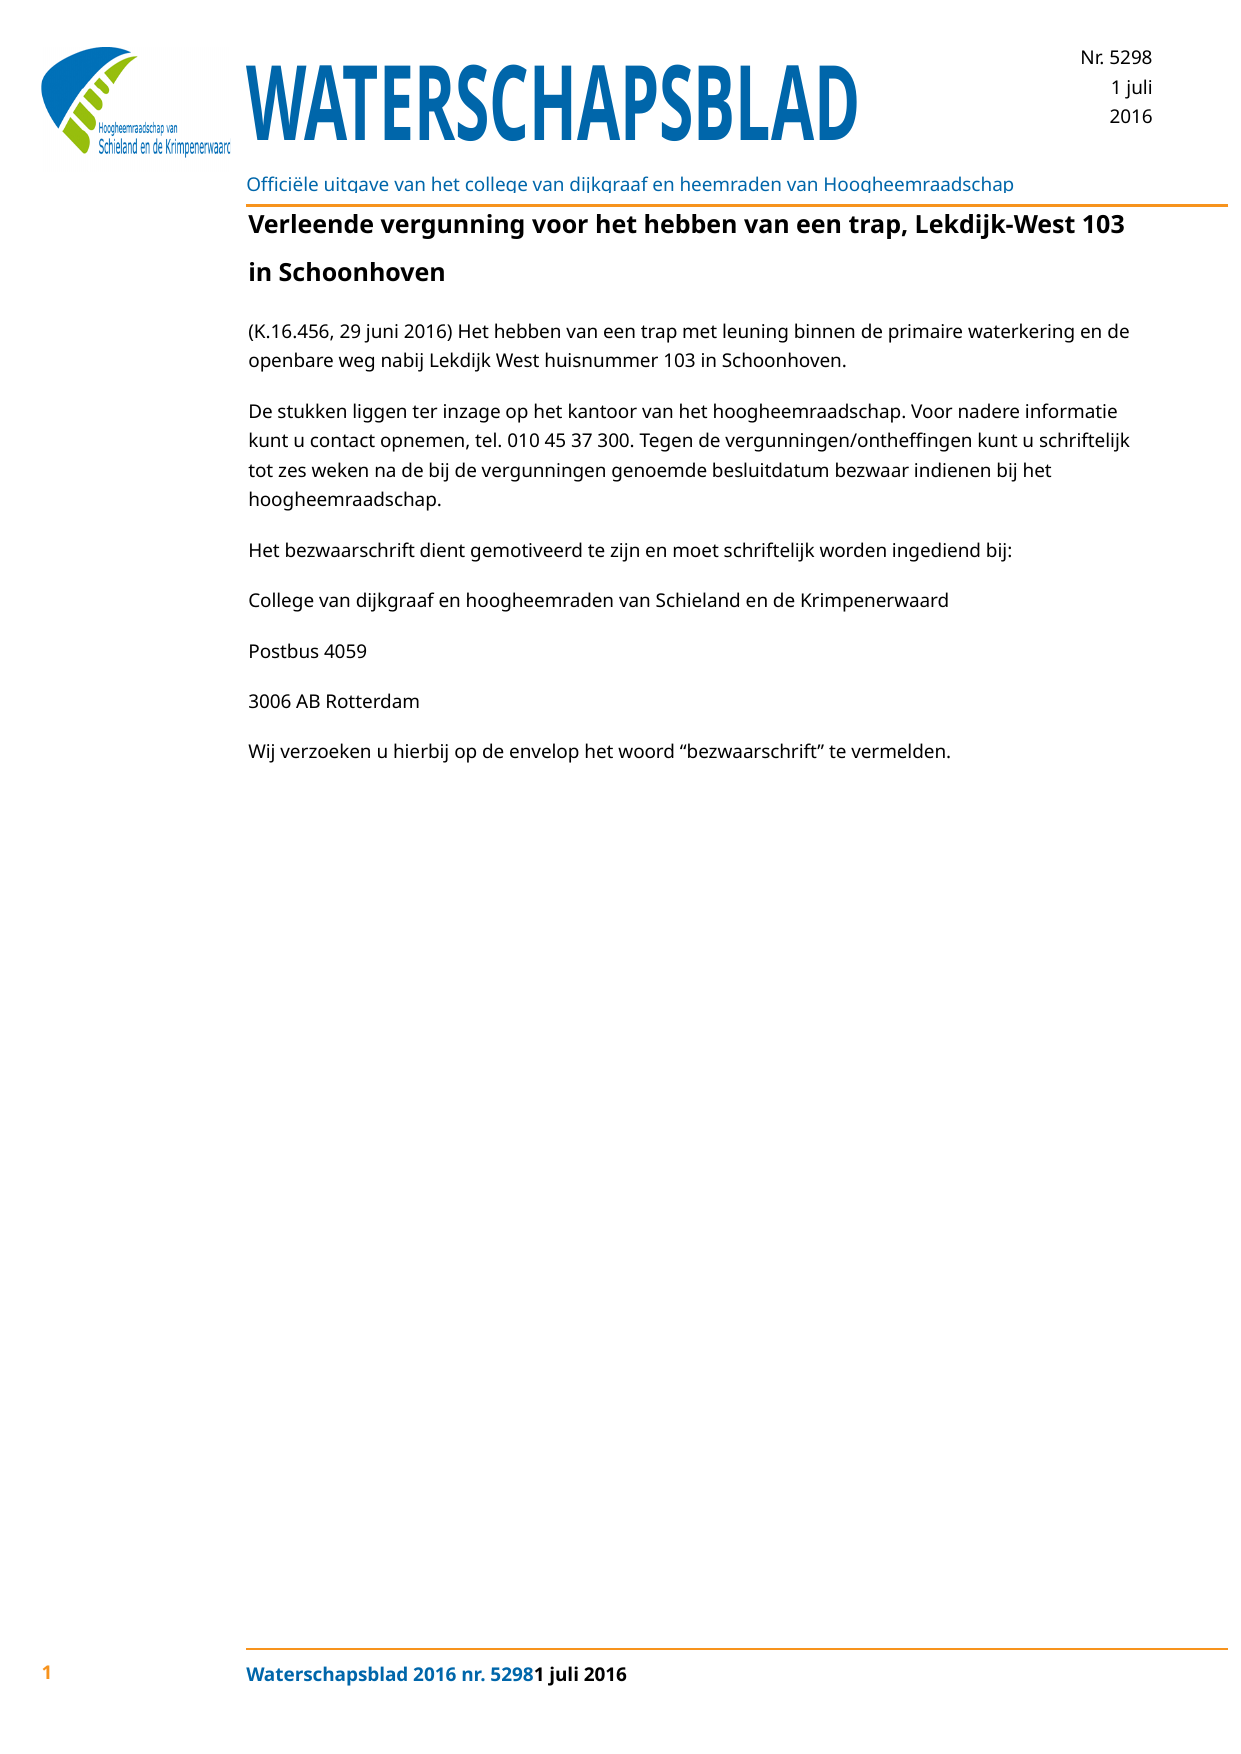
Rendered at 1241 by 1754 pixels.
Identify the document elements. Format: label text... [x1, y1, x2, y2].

text De stukken liggen ter inzage op het kantoor van het hoogheemraadschap. Voor nadere informatie kunt u contact opnemen, tel. 010 45 37 300. Tegen de vergunningen/ontheffingen kunt u schriftelijk tot zes weken na de bij de vergunningen genoemde besluitdatum bezwaar indienen bij het hoogheemraadschap. [248, 398, 1152, 512]
text 3006 AB Rotterdam [248, 688, 1152, 714]
text College van dijkgraaf en hoogheemraden van Schieland en de Krimpenerwaard [248, 587, 1152, 613]
text (K.16.456, 29 juni 2016) Het hebben van een trap met leuning binnen de primaire waterkering en de openbare weg nabij Lekdijk West huisnummer 103 in Schoonhoven. [248, 318, 1152, 373]
text Verleende vergunning voor het hebben van een trap, Lekdijk-West 103 in Schoonhoven [248, 207, 1152, 288]
text Het bezwaarschrift dient gemotiveerd te zijn en moet schriftelijk worden ingediend bij: [248, 537, 1152, 563]
text Wij verzoeken u hierbij op de envelop het woord “bezwaarschrift” te vermelden. [248, 739, 1152, 764]
text Postbus 4059 [248, 638, 1152, 664]
picture [41, 47, 231, 172]
